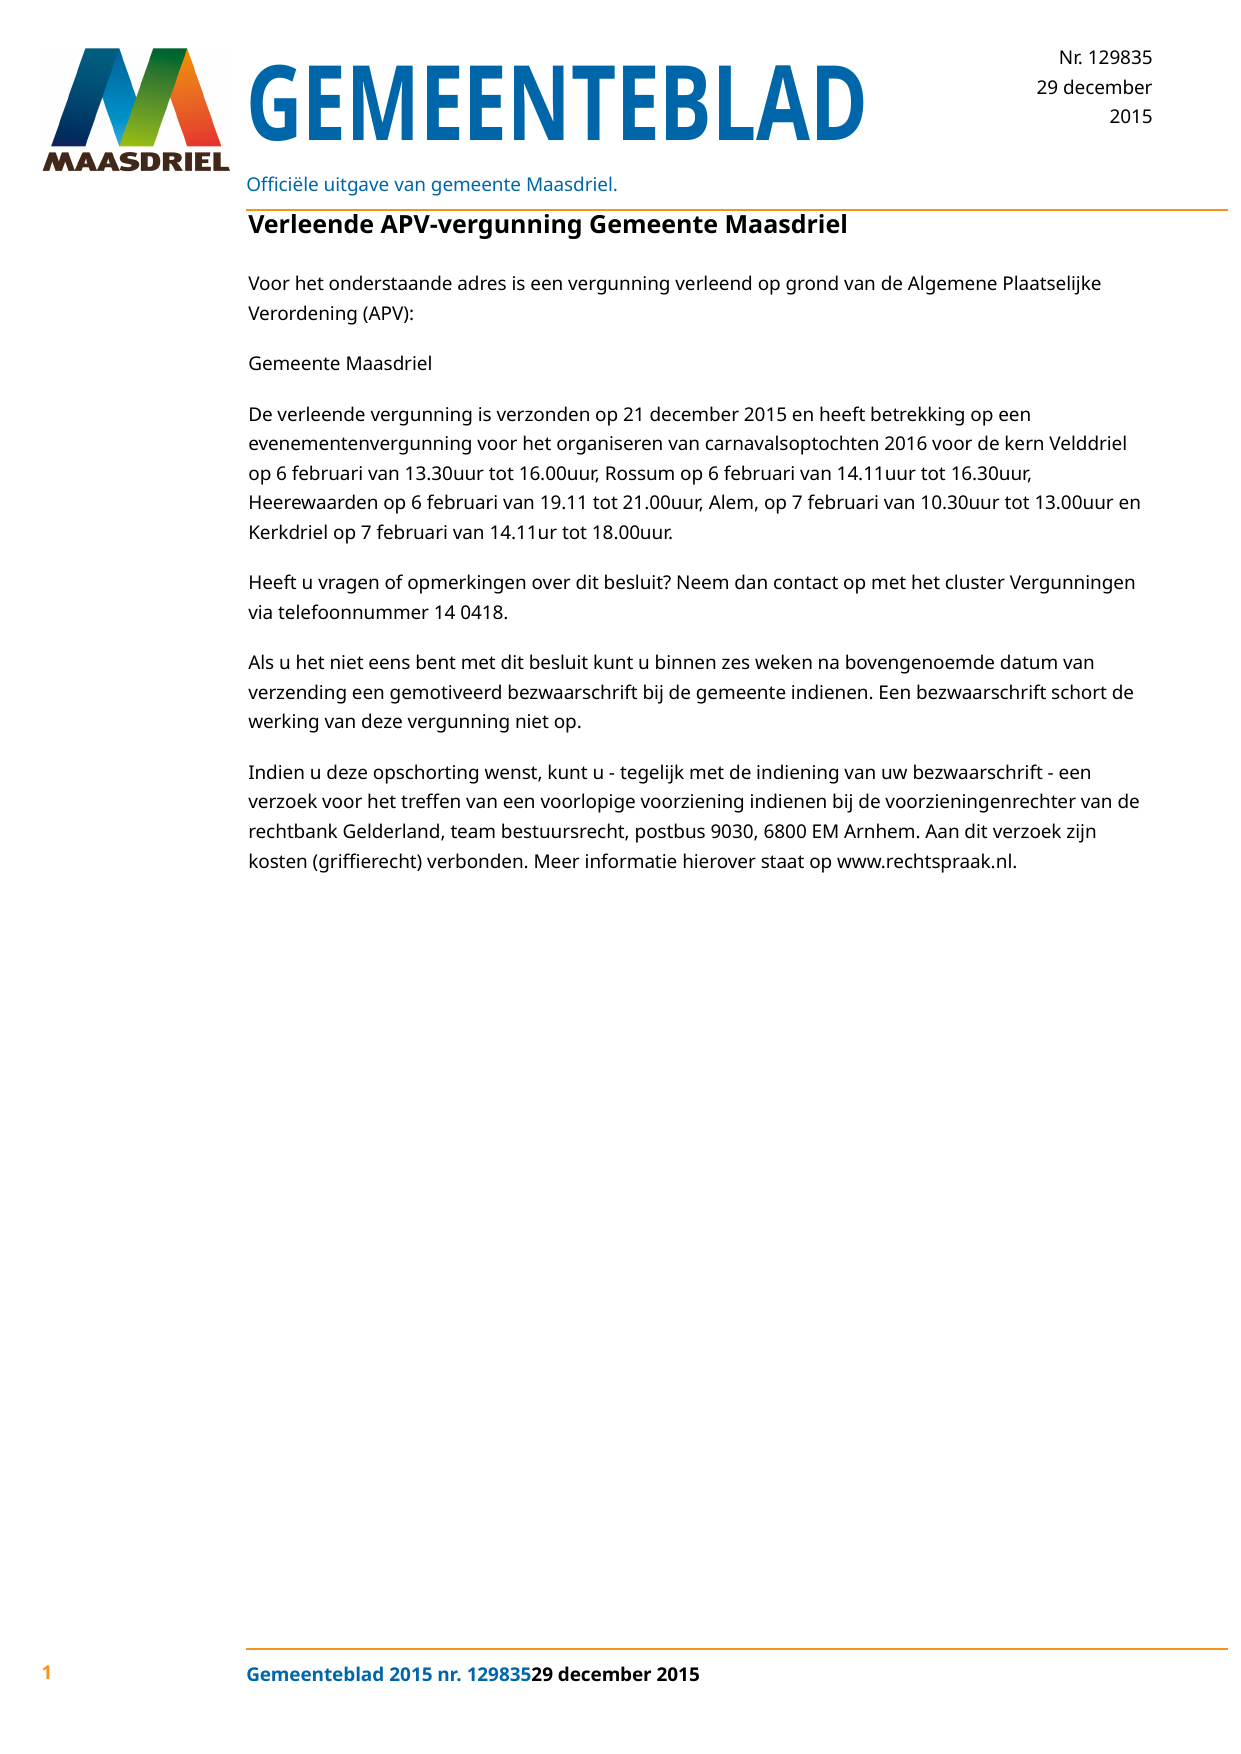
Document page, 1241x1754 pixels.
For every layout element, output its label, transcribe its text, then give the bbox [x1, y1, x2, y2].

text Indien u deze opschorting wenst, kunt u - tegelijk met de indiening van uw bezwaarschrift - een verzoek voor het treffen van een voorlopige voorziening indienen bij de voorzieningenrechter van de rechtbank Gelderland, team bestuursrecht, postbus 9030, 6800 EM Arnhem. Aan dit verzoek zijn kosten (griffierecht) verbonden. Meer informatie hierover staat op www.rechtspraak.nl. [248, 759, 1152, 873]
text Gemeente Maasdriel [248, 350, 1152, 376]
text Voor het onderstaande adres is een vergunning verleend op grond van de Algemene Plaatselijke Verordening (APV): [248, 270, 1152, 326]
text De verleende vergunning is verzonden op 21 december 2015 en heeft betrekking op een evenementenvergunning voor het organiseren van carnavalsoptochten 2016 voor de kern Velddriel op 6 februari van 13.30uur tot 16.00uur, Rossum op 6 februari van 14.11uur tot 16.30uur, Heerewaarden op 6 februari van 19.11 tot 21.00uur, Alem, op 7 februari van 10.30uur tot 13.00uur en Kerkdriel op 7 februari van 14.11ur tot 18.00uur. [248, 401, 1152, 545]
text Als u het niet eens bent met dit besluit kunt u binnen zes weken na bovengenoemde datum van verzending een gemotiveerd bezwaarschrift bij de gemeente indienen. Een bezwaarschrift schort de werking van deze vergunning niet op. [248, 649, 1152, 734]
picture [41, 47, 231, 172]
text Heeft u vragen of opmerkingen over dit besluit? Neem dan contact op met het cluster Vergunningen via telefoonnummer 14 0418. [248, 569, 1152, 625]
text Verleende APV-vergunning Gemeente Maasdriel [248, 211, 1152, 241]
